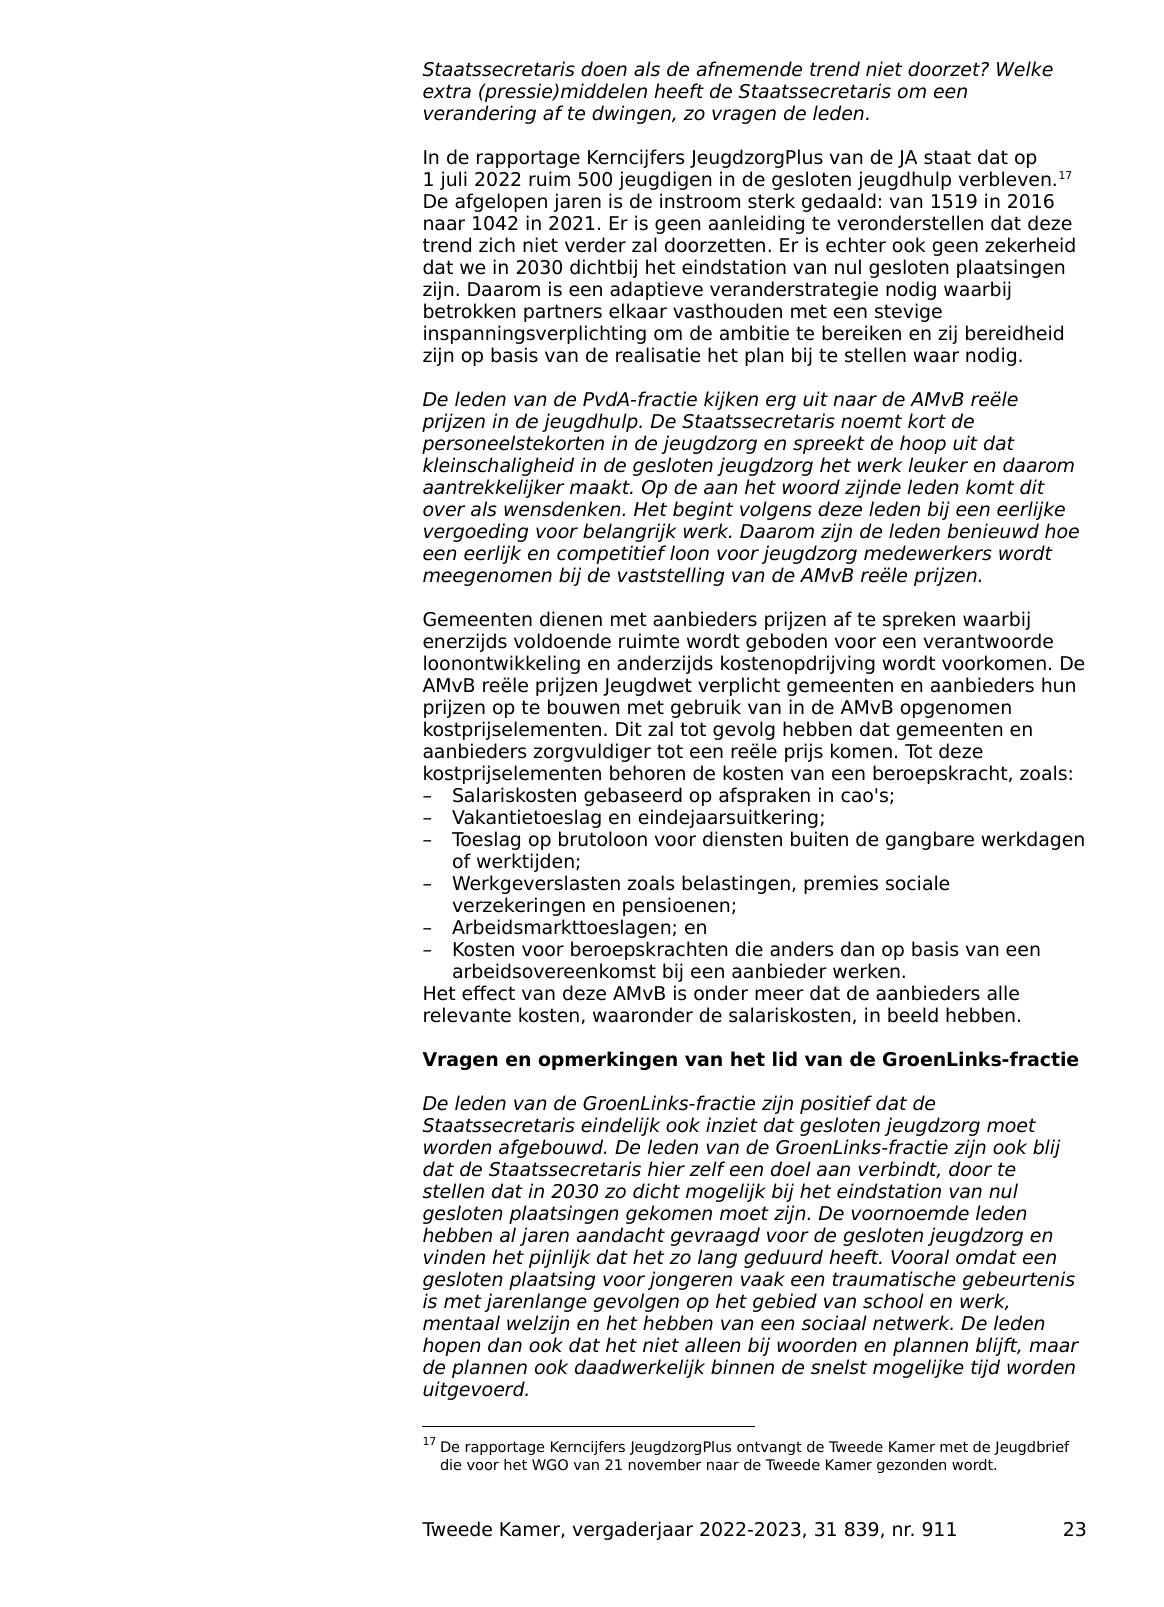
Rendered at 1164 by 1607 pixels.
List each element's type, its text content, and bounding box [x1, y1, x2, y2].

text – Vakantietoeslag en eindejaarsuitkering; [422, 807, 1087, 829]
text De rapportage Kerncijfers JeugdzorgPlus ontvangt de Tweede Kamer met de Jeugdbrief die voor het WGO van 21 november naar de Tweede Kamer gezonden wordt. [422, 1435, 1087, 1474]
text In de rapportage Kerncijfers JeugdzorgPlus van de JA staat dat op 1 juli 2022 ruim 500 jeugdigen in de gesloten jeugdhulp verbleven. De afgelopen jaren is de instroom sterk gedaald: van 1519 in 2016 naar 1042 in 2021. Er is geen aanleiding te veronderstellen dat deze trend zich niet verder zal doorzetten. Er is echter ook geen zekerheid dat we in 2030 dichtbij het eindstation van nul gesloten plaatsingen zijn. Daarom is een adaptieve veranderstrategie nodig waarbij betrokken partners elkaar vasthouden met een stevige inspanningsverplichting om de ambitie te bereiken en zij bereidheid zijn op basis van de realisatie het plan bij te stellen waar nodig. [422, 147, 1087, 367]
subtitle Vragen en opmerkingen van het lid van de GroenLinks-fractie [422, 1049, 1087, 1071]
text – Kosten voor beroepskrachten die anders dan op basis van een arbeidsovereenkomst bij een aanbieder werken. [422, 939, 1087, 983]
text Gemeenten dienen met aanbieders prijzen af te spreken waarbij enerzijds voldoende ruimte wordt geboden voor een verantwoorde loonontwikkeling en anderzijds kostenopdrijving wordt voorkomen. De AMvB reële prijzen Jeugdwet verplicht gemeenten en aanbieders hun prijzen op te bouwen met gebruik van in de AMvB opgenomen kostprijselementen. Dit zal tot gevolg hebben dat gemeenten en aanbieders zorgvuldiger tot een reële prijs komen. Tot deze kostprijselementen behoren de kosten van een beroepskracht, zoals: [422, 609, 1087, 785]
text – Salariskosten gebaseerd op afspraken in cao's; [422, 785, 1087, 807]
text – Toeslag op brutoloon voor diensten buiten de gangbare werkdagen of werktijden; [422, 829, 1087, 873]
text – Arbeidsmarkttoeslagen; en [422, 917, 1087, 939]
text Het effect van deze AMvB is onder meer dat de aanbieders alle relevante kosten, waaronder de salariskosten, in beeld hebben. [422, 983, 1087, 1027]
text De leden van de PvdA-fractie kijken erg uit naar de AMvB reële prijzen in de jeugdhulp. De Staatssecretaris noemt kort de personeelstekorten in de jeugdzorg en spreekt de hoop uit dat kleinschaligheid in de gesloten jeugdzorg het werk leuker en daarom aantrekkelijker maakt. Op de aan het woord zijnde leden komt dit over als wensdenken. Het begint volgens deze leden bij een eerlijke vergoeding voor belangrijk werk. Daarom zijn de leden benieuwd hoe een eerlijk en competitief loon voor jeugdzorg medewerkers wordt meegenomen bij de vaststelling van de AMvB reële prijzen. [422, 389, 1087, 587]
text Staatssecretaris doen als de afnemende trend niet doorzet? Welke extra (pressie)middelen heeft de Staatssecretaris om een verandering af te dwingen, zo vragen de leden. [422, 59, 1087, 125]
text De leden van de GroenLinks-fractie zijn positief dat de Staatssecretaris eindelijk ook inziet dat gesloten jeugdzorg moet worden afgebouwd. De leden van de GroenLinks-fractie zijn ook blij dat de Staatssecretaris hier zelf een doel aan verbindt, door te stellen dat in 2030 zo dicht mogelijk bij het eindstation van nul gesloten plaatsingen gekomen moet zijn. De voornoemde leden hebben al jaren aandacht gevraagd voor de gesloten jeugdzorg en vinden het pijnlijk dat het zo lang geduurd heeft. Vooral omdat een gesloten plaatsing voor jongeren vaak een traumatische gebeurtenis is met jarenlange gevolgen op het gebied van school en werk, mentaal welzijn en het hebben van een sociaal netwerk. De leden hopen dan ook dat het niet alleen bij woorden en plannen blijft, maar de plannen ook daadwerkelijk binnen de snelst mogelijke tijd worden uitgevoerd. [422, 1093, 1087, 1401]
text – Werkgeverslasten zoals belastingen, premies sociale verzekeringen en pensioenen; [422, 873, 1087, 917]
